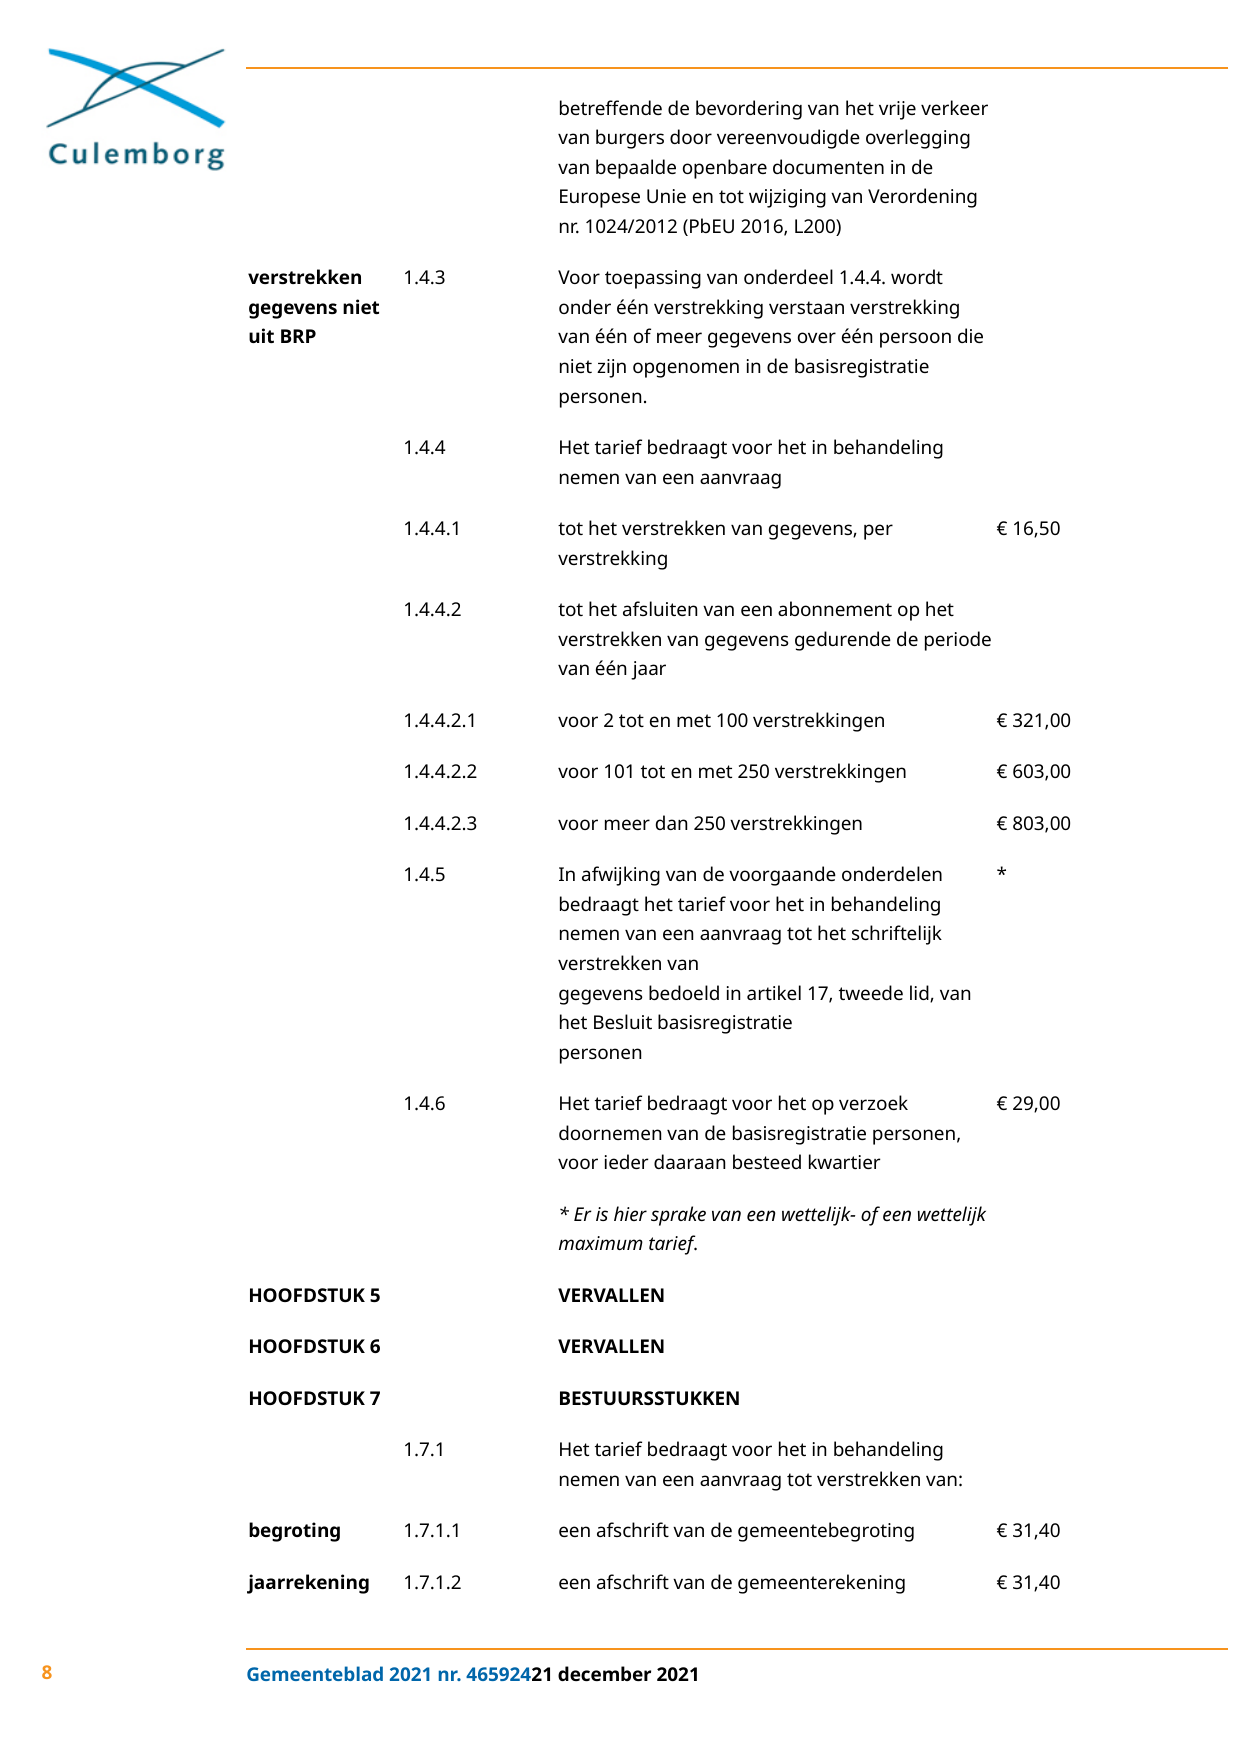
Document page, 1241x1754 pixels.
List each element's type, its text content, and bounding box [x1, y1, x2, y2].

table_cell 1.4.4.2.1 [403, 707, 558, 733]
table_cell [996, 1492, 1152, 1517]
table_cell Het tarief bedraagt voor het op verzoek doornemen van de basisregistratie personen, voor ieder daaraan besteed kwartier [558, 1090, 996, 1175]
table_cell [996, 596, 1152, 681]
table_cell BESTUURSSTUKKEN [558, 1385, 996, 1411]
table_cell [248, 434, 403, 490]
table_cell een afschrift van de gemeentebegroting [558, 1518, 996, 1543]
table_cell [558, 1065, 996, 1090]
table_cell [403, 1543, 558, 1569]
table_cell [248, 1436, 403, 1492]
table_cell [996, 1308, 1152, 1333]
table_cell 1.4.4.2.2 [403, 759, 558, 784]
table_cell € 803,00 [996, 810, 1152, 836]
table_cell [996, 409, 1152, 434]
table_cell verstrekken gegevens niet uit BRP [248, 265, 403, 409]
table_cell [558, 1256, 996, 1282]
table_cell 1.4.4 [403, 434, 558, 490]
table_cell HOOFDSTUK 5 [248, 1282, 403, 1308]
table_cell [403, 1334, 558, 1359]
table_cell tot het verstrekken van gegevens, per verstrekking [558, 515, 996, 571]
table_cell [996, 1175, 1152, 1201]
table_cell [403, 1065, 558, 1090]
table_cell [403, 1256, 558, 1282]
table_cell [248, 490, 403, 515]
table_cell [996, 1334, 1152, 1359]
table_cell [996, 1411, 1152, 1436]
table_cell [248, 681, 403, 707]
table_cell [248, 1065, 403, 1090]
table_cell [996, 1201, 1152, 1256]
table_cell [996, 265, 1152, 409]
table_cell 1.7.1.1 [403, 1518, 558, 1543]
table_cell [996, 1436, 1152, 1492]
table_cell [248, 1359, 403, 1385]
table_cell [248, 1201, 403, 1256]
table_cell 1.7.1 [403, 1436, 558, 1492]
table_cell [558, 784, 996, 810]
table_cell HOOFDSTUK 6 [248, 1334, 403, 1359]
table_cell jaarrekening [248, 1569, 403, 1595]
table_cell [558, 409, 996, 434]
table_cell 1.4.5 [403, 861, 558, 1065]
table_cell [996, 1282, 1152, 1308]
table_cell Het tarief bedraagt voor het in behandeling nemen van een aanvraag [558, 434, 996, 490]
table_cell [248, 861, 403, 1065]
table_cell [248, 759, 403, 784]
table_cell [248, 1411, 403, 1436]
table_cell [996, 490, 1152, 515]
table_cell [996, 1543, 1152, 1569]
table_cell [403, 1282, 558, 1308]
table_cell € 31,40 [996, 1569, 1152, 1595]
table_cell [996, 1256, 1152, 1282]
table_cell VERVALLEN [558, 1334, 996, 1359]
table_cell [403, 1492, 558, 1517]
table_cell [403, 1385, 558, 1411]
table_cell [403, 409, 558, 434]
table_cell voor 2 tot en met 100 verstrekkingen [558, 707, 996, 733]
table_cell [248, 1256, 403, 1282]
picture [41, 47, 231, 172]
table_cell [403, 490, 558, 515]
table_cell [403, 571, 558, 596]
table_cell 1.4.4.1 [403, 515, 558, 571]
table_cell [248, 1090, 403, 1175]
table_cell [248, 707, 403, 733]
table_cell 1.4.4.2.3 [403, 810, 558, 836]
table_cell [248, 239, 403, 264]
table_cell [403, 1308, 558, 1333]
table_cell € 16,50 [996, 515, 1152, 571]
table_cell [996, 95, 1152, 239]
table_cell [403, 1359, 558, 1385]
table_cell [558, 490, 996, 515]
table_cell VERVALLEN [558, 1282, 996, 1308]
table_cell 1.7.1.2 [403, 1569, 558, 1595]
table_cell HOOFDSTUK 7 [248, 1385, 403, 1411]
table_cell [248, 810, 403, 836]
table_cell [403, 239, 558, 264]
table_cell tot het afsluiten van een abonnement op het verstrekken van gegevens gedurende de periode van één jaar [558, 596, 996, 681]
table_cell [996, 784, 1152, 810]
table_cell [558, 1175, 996, 1201]
table_cell [996, 571, 1152, 596]
table_cell [996, 239, 1152, 264]
table_cell € 31,40 [996, 1518, 1152, 1543]
table_cell [248, 571, 403, 596]
table_cell € 321,00 [996, 707, 1152, 733]
table_cell € 29,00 [996, 1090, 1152, 1175]
table_cell 1.4.4.2 [403, 596, 558, 681]
table_cell [558, 836, 996, 861]
table_cell begroting [248, 1518, 403, 1543]
table_cell [558, 1308, 996, 1333]
table_cell [558, 681, 996, 707]
table_cell betreffende de bevordering van het vrije verkeer van burgers door vereenvoudigde overlegging van bepaalde openbare documenten in de Europese Unie en tot wijziging van Verordening nr. 1024/2012 (PbEU 2016, L200) [558, 95, 996, 239]
table_cell In afwijking van de voorgaande onderdelen bedraagt het tarief voor het in behandeling nemen van een aanvraag tot het schriftelijk verstrekken van gegevens bedoeld in artikel 17, tweede lid, van het Besluit basisregistratie personen [558, 861, 996, 1065]
table_cell [403, 681, 558, 707]
table_cell [558, 1359, 996, 1385]
table_cell * Er is hier sprake van een wettelijk- of een wettelijk maximum tarief. [558, 1201, 996, 1256]
table_cell [403, 1175, 558, 1201]
table_cell [558, 571, 996, 596]
table_cell voor 101 tot en met 250 verstrekkingen [558, 759, 996, 784]
table_cell Het tarief bedraagt voor het in behandeling nemen van een aanvraag tot verstrekken van: [558, 1436, 996, 1492]
table_cell voor meer dan 250 verstrekkingen [558, 810, 996, 836]
table_cell [248, 836, 403, 861]
table_cell [403, 1411, 558, 1436]
table_cell [248, 515, 403, 571]
table_cell [248, 95, 403, 239]
table_cell [996, 681, 1152, 707]
table_cell [996, 733, 1152, 758]
table_cell [248, 596, 403, 681]
table_cell [403, 836, 558, 861]
table_cell [558, 1492, 996, 1517]
table_cell [403, 784, 558, 810]
table_cell [248, 1492, 403, 1517]
table_cell [558, 239, 996, 264]
table_cell [248, 733, 403, 758]
table_cell * [996, 861, 1152, 1065]
table_cell [996, 1385, 1152, 1411]
table_cell een afschrift van de gemeenterekening [558, 1569, 996, 1595]
table_cell 1.4.6 [403, 1090, 558, 1175]
table_cell [558, 1543, 996, 1569]
table_cell [248, 1543, 403, 1569]
table_cell [558, 1411, 996, 1436]
table_cell € 603,00 [996, 759, 1152, 784]
table_cell [996, 434, 1152, 490]
table_cell [248, 1308, 403, 1333]
table_cell [996, 836, 1152, 861]
table_cell 1.4.3 [403, 265, 558, 409]
table_cell [996, 1065, 1152, 1090]
table_cell [403, 95, 558, 239]
table_cell [248, 409, 403, 434]
table_cell [248, 1175, 403, 1201]
table_cell [403, 733, 558, 758]
table_cell [996, 1359, 1152, 1385]
table_cell [558, 733, 996, 758]
table_cell Voor toepassing van onderdeel 1.4.4. wordt onder één verstrekking verstaan verstrekking van één of meer gegevens over één persoon die niet zijn opgenomen in de basisregistratie personen. [558, 265, 996, 409]
table_cell [403, 1201, 558, 1256]
table_cell [248, 784, 403, 810]
